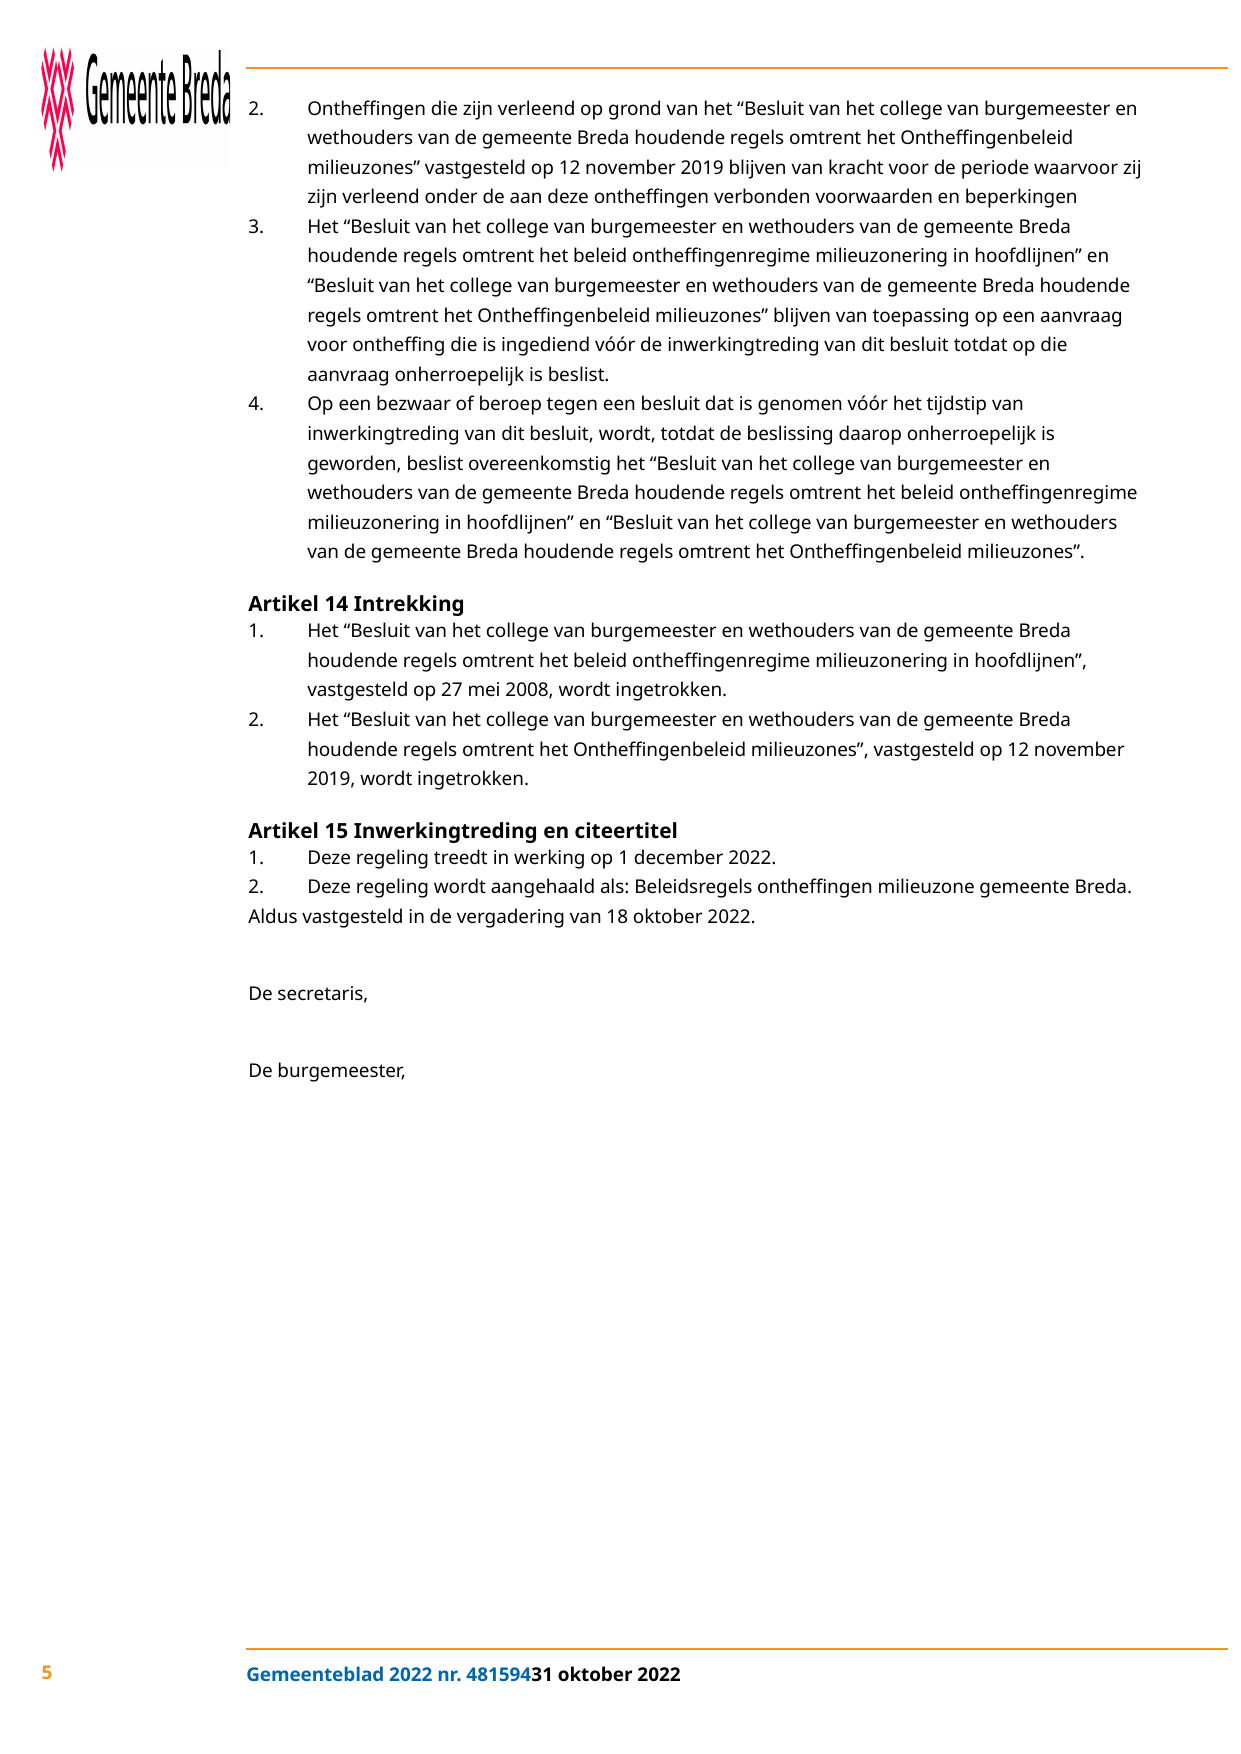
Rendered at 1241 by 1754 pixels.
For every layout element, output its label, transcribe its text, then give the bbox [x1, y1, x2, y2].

list Op een bezwaar of beroep tegen een besluit dat is genomen vóór het tijdstip van inwerkingtreding van dit besluit, wordt, totdat de beslissing daarop onherroepelijk is geworden, beslist overeenkomstig het “Besluit van het college van burgemeester en wethouders van de gemeente Breda houdende regels omtrent het beleid ontheffingenregime milieuzonering in hoofdlijnen” en “Besluit van het college van burgemeester en wethouders van de gemeente Breda houdende regels omtrent het Ontheffingenbeleid milieuzones”. [248, 391, 1152, 564]
picture [41, 47, 231, 172]
list Het “Besluit van het college van burgemeester en wethouders van de gemeente Breda houdende regels omtrent het beleid ontheffingenregime milieuzonering in hoofdlijnen” en “Besluit van het college van burgemeester en wethouders van de gemeente Breda houdende regels omtrent het Ontheffingenbeleid milieuzones” blijven van toepassing op een aanvraag voor ontheffing die is ingediend vóór de inwerkingtreding van dit besluit totdat op die aanvraag onherroepelijk is beslist. [248, 213, 1152, 387]
list Deze regeling wordt aangehaald als: Beleidsregels ontheffingen milieuzone gemeente Breda. [248, 874, 1152, 899]
list Het “Besluit van het college van burgemeester en wethouders van de gemeente Breda houdende regels omtrent het beleid ontheffingenregime milieuzonering in hoofdlijnen”, vastgesteld op 27 mei 2008, wordt ingetrokken. [248, 617, 1152, 702]
text Artikel 15 Inwerkingtreding en citeertitel [248, 816, 1152, 844]
text Artikel 14 Intrekking [248, 589, 1152, 617]
text De secretaris, [248, 981, 1152, 1006]
list Deze regeling treedt in werking op 1 december 2022. [248, 844, 1152, 870]
text Aldus vastgesteld in de vergadering van 18 oktober 2022. [248, 903, 1152, 929]
list Ontheffingen die zijn verleend op grond van het “Besluit van het college van burgemeester en wethouders van de gemeente Breda houdende regels omtrent het Ontheffingenbeleid milieuzones” vastgesteld op 12 november 2019 blijven van kracht voor de periode waarvoor zij zijn verleend onder de aan deze ontheffingen verbonden voorwaarden en beperkingen [248, 95, 1152, 209]
list Het “Besluit van het college van burgemeester en wethouders van de gemeente Breda houdende regels omtrent het Ontheffingenbeleid milieuzones”, vastgesteld op 12 november 2019, wordt ingetrokken. [248, 706, 1152, 791]
text De burgemeester, [248, 1058, 1152, 1083]
